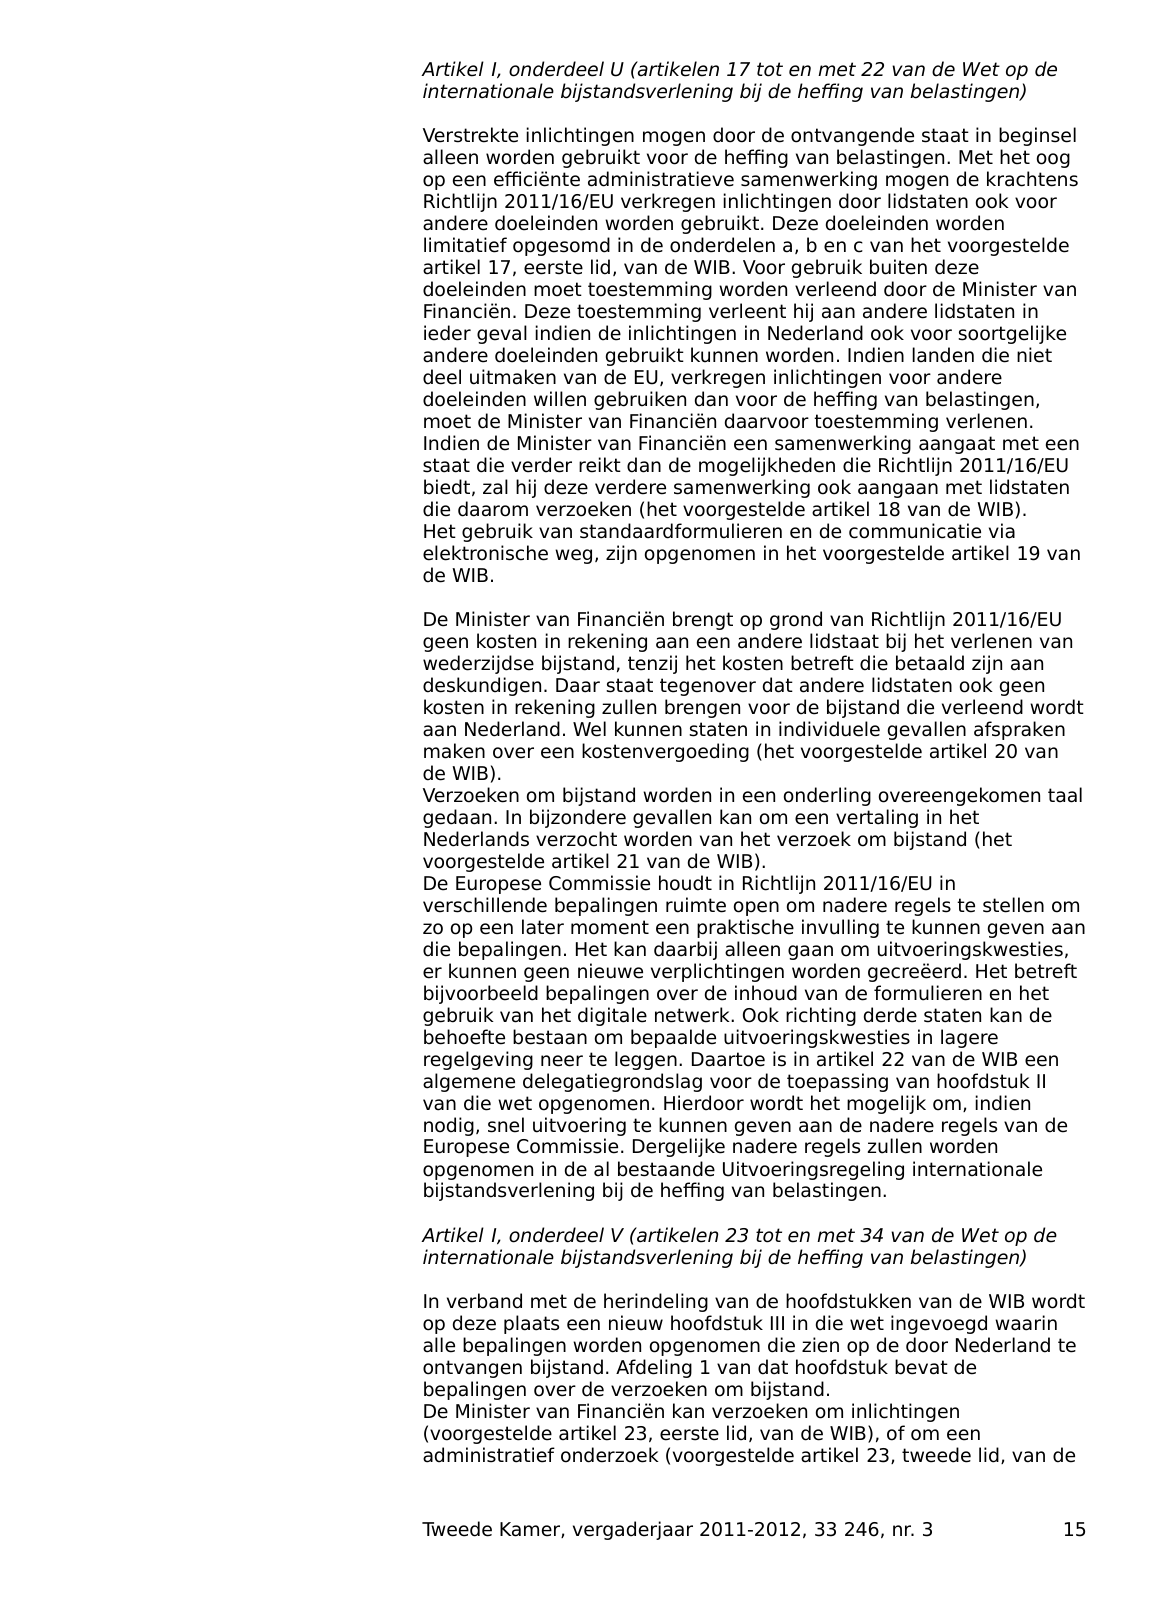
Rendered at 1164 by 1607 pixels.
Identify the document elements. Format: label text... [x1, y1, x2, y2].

text Het gebruik van standaardformulieren en de communicatie via elektronische weg, zijn opgenomen in het voorgestelde artikel 19 van de WIB. [422, 521, 1087, 587]
text De Minister van Financiën brengt op grond van Richtlijn 2011/16/EU geen kosten in rekening aan een andere lidstaat bij het verlenen van wederzijdse bijstand, tenzij het kosten betreft die betaald zijn aan deskundigen. Daar staat tegenover dat andere lidstaten ook geen kosten in rekening zullen brengen voor de bijstand die verleend wordt aan Nederland. Wel kunnen staten in individuele gevallen afspraken maken over een kostenvergoeding (het voorgestelde artikel 20 van de WIB). [422, 609, 1087, 785]
text De Europese Commissie houdt in Richtlijn 2011/16/EU in verschillende bepalingen ruimte open om nadere regels te stellen om zo op een later moment een praktische invulling te kunnen geven aan die bepalingen. Het kan daarbij alleen gaan om uitvoeringskwesties, er kunnen geen nieuwe verplichtingen worden gecreëerd. Het betreft bijvoorbeeld bepalingen over de inhoud van de formulieren en het gebruik van het digitale netwerk. Ook richting derde staten kan de behoefte bestaan om bepaalde uitvoeringskwesties in lagere regelgeving neer te leggen. Daartoe is in artikel 22 van de WIB een algemene delegatiegrondslag voor de toepassing van hoofdstuk II van die wet opgenomen. Hierdoor wordt het mogelijk om, indien nodig, snel uitvoering te kunnen geven aan de nadere regels van de Europese Commissie. Dergelijke nadere regels zullen worden opgenomen in de al bestaande Uitvoeringsregeling internationale bijstandsverlening bij de heffing van belastingen. [422, 873, 1087, 1202]
text Verstrekte inlichtingen mogen door de ontvangende staat in beginsel alleen worden gebruikt voor de heffing van belastingen. Met het oog op een efficiënte administratieve samenwerking mogen de krachtens Richtlijn 2011/16/EU verkregen inlichtingen door lidstaten ook voor andere doeleinden worden gebruikt. Deze doeleinden worden limitatief opgesomd in de onderdelen a, b en c van het voorgestelde artikel 17, eerste lid, van de WIB. Voor gebruik buiten deze doeleinden moet toestemming worden verleend door de Minister van Financiën. Deze toestemming verleent hij aan andere lidstaten in ieder geval indien de inlichtingen in Nederland ook voor soortgelijke andere doeleinden gebruikt kunnen worden. Indien landen die niet deel uitmaken van de EU, verkregen inlichtingen voor andere doeleinden willen gebruiken dan voor de heffing van belastingen, moet de Minister van Financiën daarvoor toestemming verlenen. [422, 125, 1087, 433]
text Indien de Minister van Financiën een samenwerking aangaat met een staat die verder reikt dan de mogelijkheden die Richtlijn 2011/16/EU biedt, zal hij deze verdere samenwerking ook aangaan met lidstaten die daarom verzoeken (het voorgestelde artikel 18 van de WIB). [422, 433, 1087, 521]
text Verzoeken om bijstand worden in een onderling overeengekomen taal gedaan. In bijzondere gevallen kan om een vertaling in het Nederlands verzocht worden van het verzoek om bijstand (het voorgestelde artikel 21 van de WIB). [422, 785, 1087, 873]
text In verband met de herindeling van de hoofdstukken van de WIB wordt op deze plaats een nieuw hoofdstuk III in die wet ingevoegd waarin alle bepalingen worden opgenomen die zien op de door Nederland te ontvangen bijstand. Afdeling 1 van dat hoofdstuk bevat de bepalingen over de verzoeken om bijstand. [422, 1291, 1087, 1401]
subtitle Artikel I, onderdeel V (artikelen 23 tot en met 34 van de Wet op de internationale bijstandsverlening bij de heffing van belastingen) [422, 1224, 1087, 1268]
text De Minister van Financiën kan verzoeken om inlichtingen (voorgestelde artikel 23, eerste lid, van de WIB), of om een administratief onderzoek (voorgestelde artikel 23, tweede lid, van de [422, 1401, 1087, 1467]
subtitle Artikel I, onderdeel U (artikelen 17 tot en met 22 van de Wet op de internationale bijstandsverlening bij de heffing van belastingen) [422, 59, 1087, 103]
